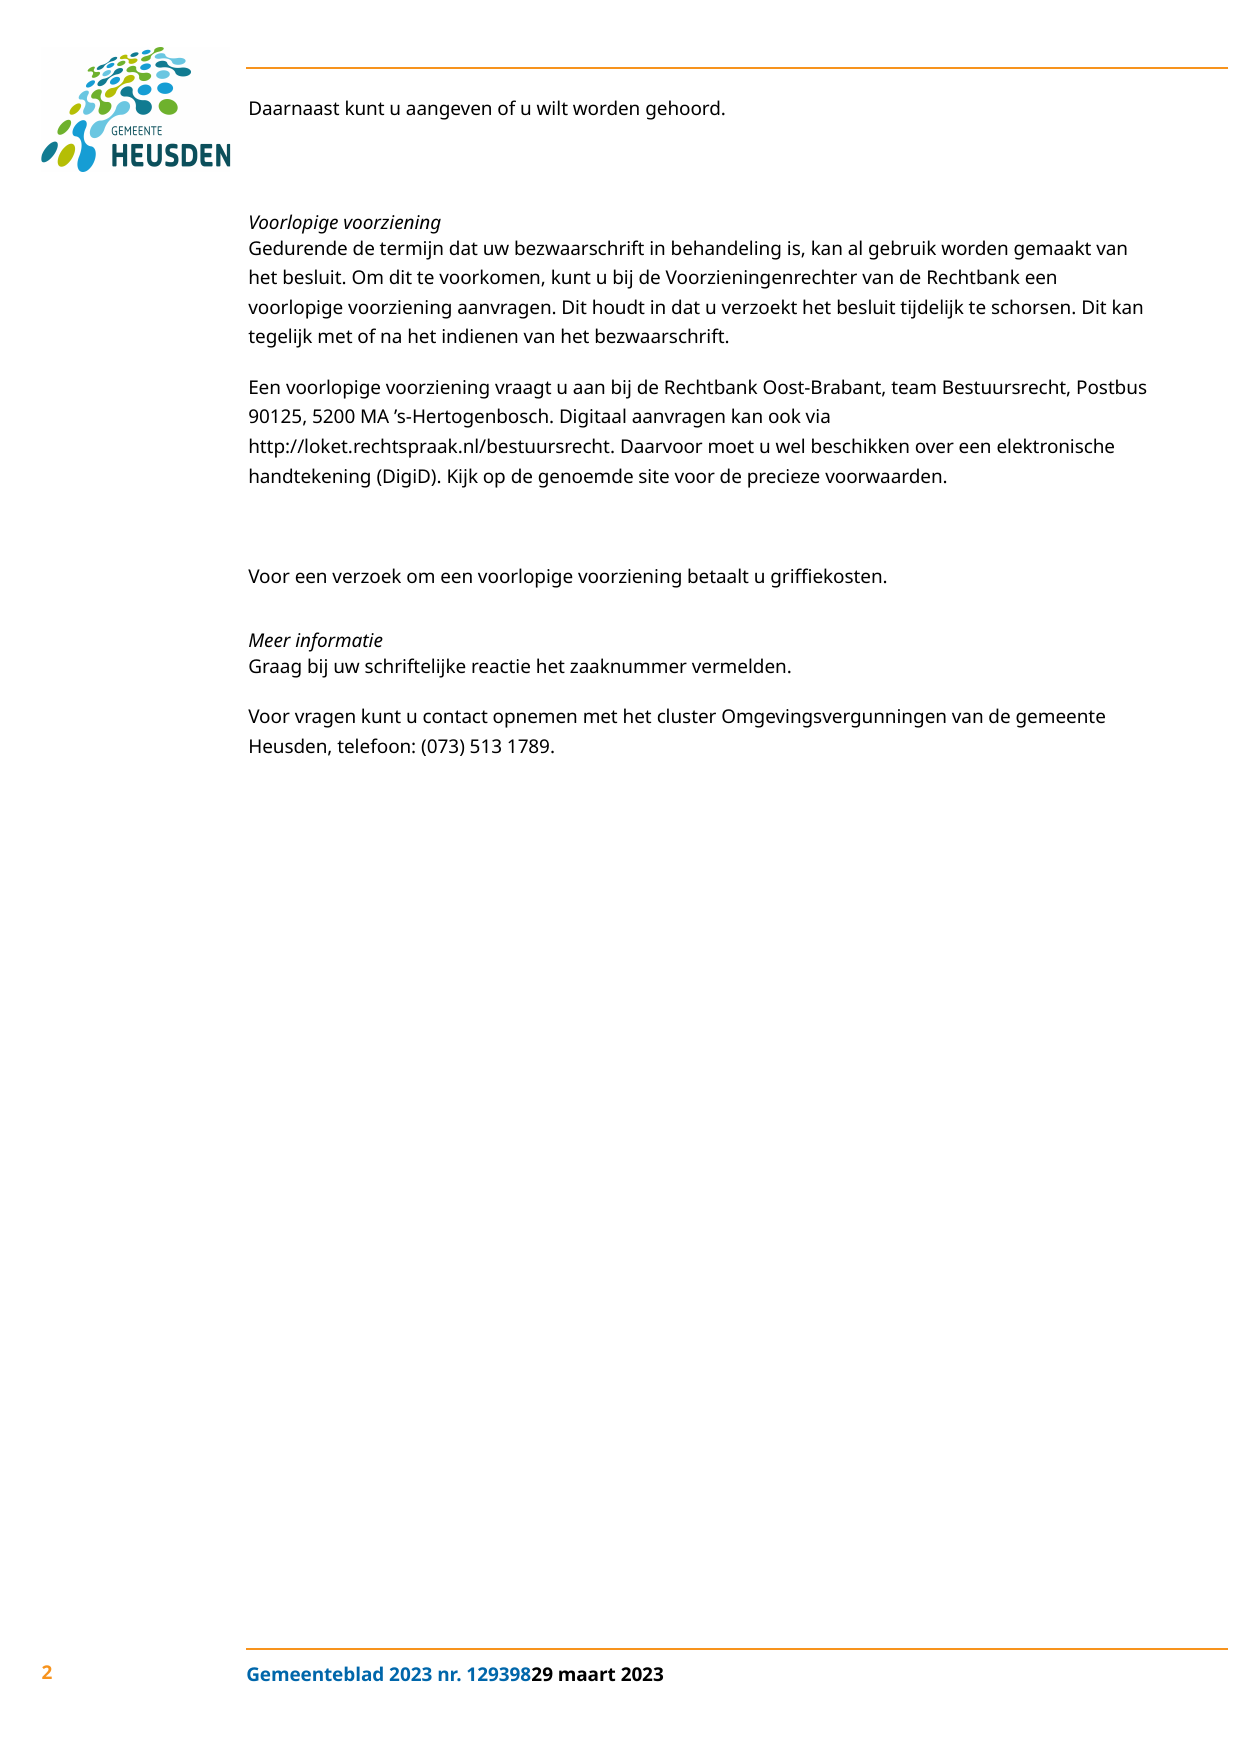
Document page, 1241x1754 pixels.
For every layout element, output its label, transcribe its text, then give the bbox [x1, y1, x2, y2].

text Meer informatie [248, 628, 1152, 653]
text Een voorlopige voorziening vraagt u aan bij de Rechtbank Oost-Brabant, team Bestuursrecht, Postbus 90125, 5200 MA ’s-Hertogenbosch. Digitaal aanvragen kan ook via http://loket.rechtspraak.nl/bestuursrecht. Daarvoor moet u wel beschikken over een elektronische handtekening (DigiD). Kijk op de genoemde site voor de precieze voorwaarden. [248, 374, 1152, 488]
text Graag bij uw schriftelijke reactie het zaaknummer vermelden. [248, 653, 1152, 679]
text Voor een verzoek om een voorlopige voorziening betaalt u griffiekosten. [248, 564, 1152, 589]
text Voorlopige voorziening [248, 209, 1152, 235]
picture [41, 47, 231, 172]
text Daarnaast kunt u aangeven of u wilt worden gehoord. [248, 95, 1152, 121]
text Voor vragen kunt u contact opnemen met het cluster Omgevingsvergunningen van de gemeente Heusden, telefoon: (073) 513 1789. [248, 704, 1152, 759]
text Gedurende de termijn dat uw bezwaarschrift in behandeling is, kan al gebruik worden gemaakt van het besluit. Om dit te voorkomen, kunt u bij de Voorzieningenrechter van de Rechtbank een voorlopige voorziening aanvragen. Dit houdt in dat u verzoekt het besluit tijdelijk te schorsen. Dit kan tegelijk met of na het indienen van het bezwaarschrift. [248, 235, 1152, 349]
